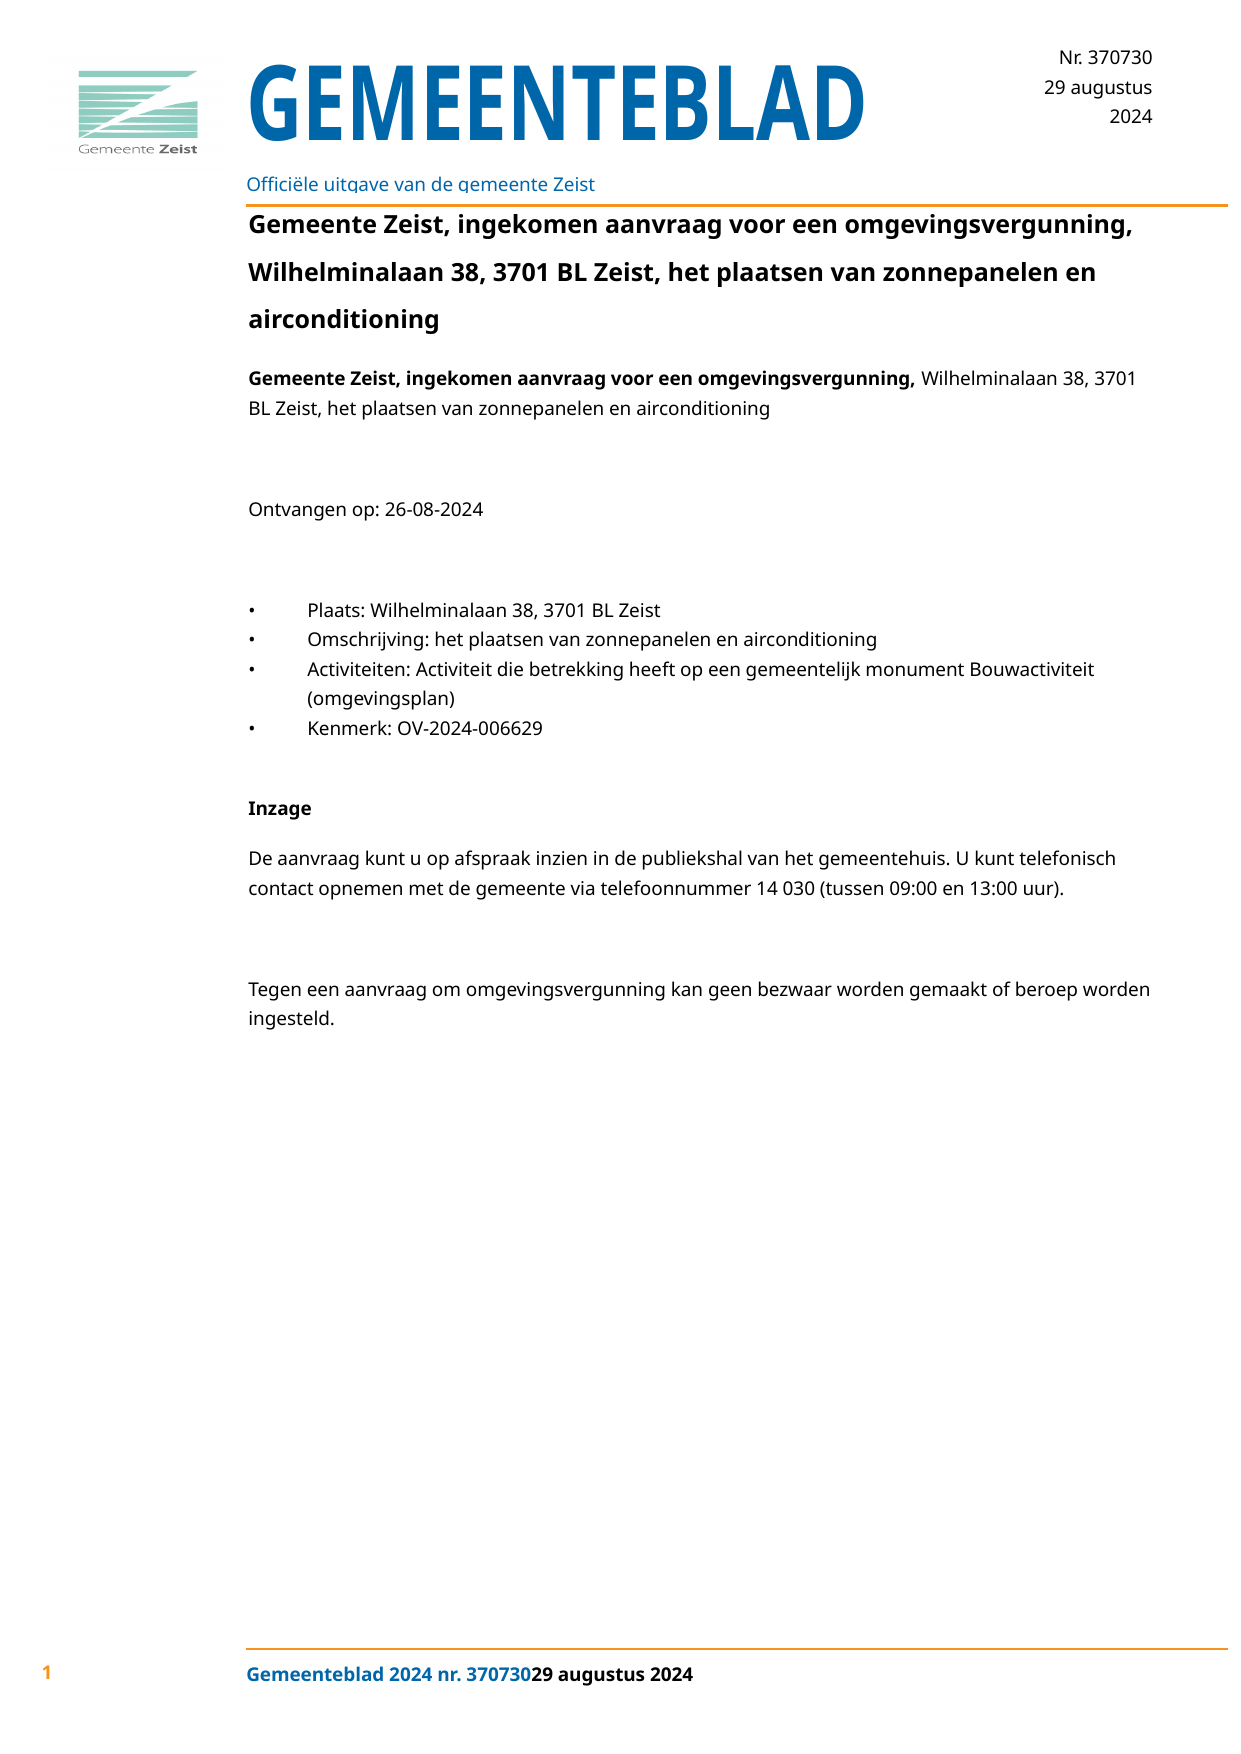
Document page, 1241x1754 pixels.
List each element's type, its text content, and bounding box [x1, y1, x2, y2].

list Omschrijving: het plaatsen van zonnepanelen en airconditioning [248, 626, 1152, 652]
picture [41, 47, 231, 172]
list Kenmerk: OV-2024-006629 [248, 715, 1152, 741]
list Activiteiten: Activiteit die betrekking heeft op een gemeentelijk monument Bouwactiviteit (omgevingsplan) [248, 656, 1152, 711]
text Inzage [248, 795, 1152, 821]
list Plaats: Wilhelminalaan 38, 3701 BL Zeist [248, 597, 1152, 622]
text Ontvangen op: 26-08-2024 [248, 496, 1152, 522]
text Gemeente Zeist, ingekomen aanvraag voor een omgevingsvergunning, Wilhelminalaan 38, 3701 BL Zeist, het plaatsen van zonnepanelen en airconditioning [248, 207, 1152, 336]
text De aanvraag kunt u op afspraak inzien in de publiekshal van het gemeentehuis. U kunt telefonisch contact opnemen met de gemeente via telefoonnummer 14 030 (tussen 09:00 en 13:00 uur). [248, 846, 1152, 901]
text Gemeente Zeist, ingekomen aanvraag voor een omgevingsvergunning, Wilhelminalaan 38, 3701 BL Zeist, het plaatsen van zonnepanelen en airconditioning [248, 366, 1152, 421]
text Tegen een aanvraag om omgevingsvergunning kan geen bezwaar worden gemaakt of beroep worden ingesteld. [248, 976, 1152, 1031]
